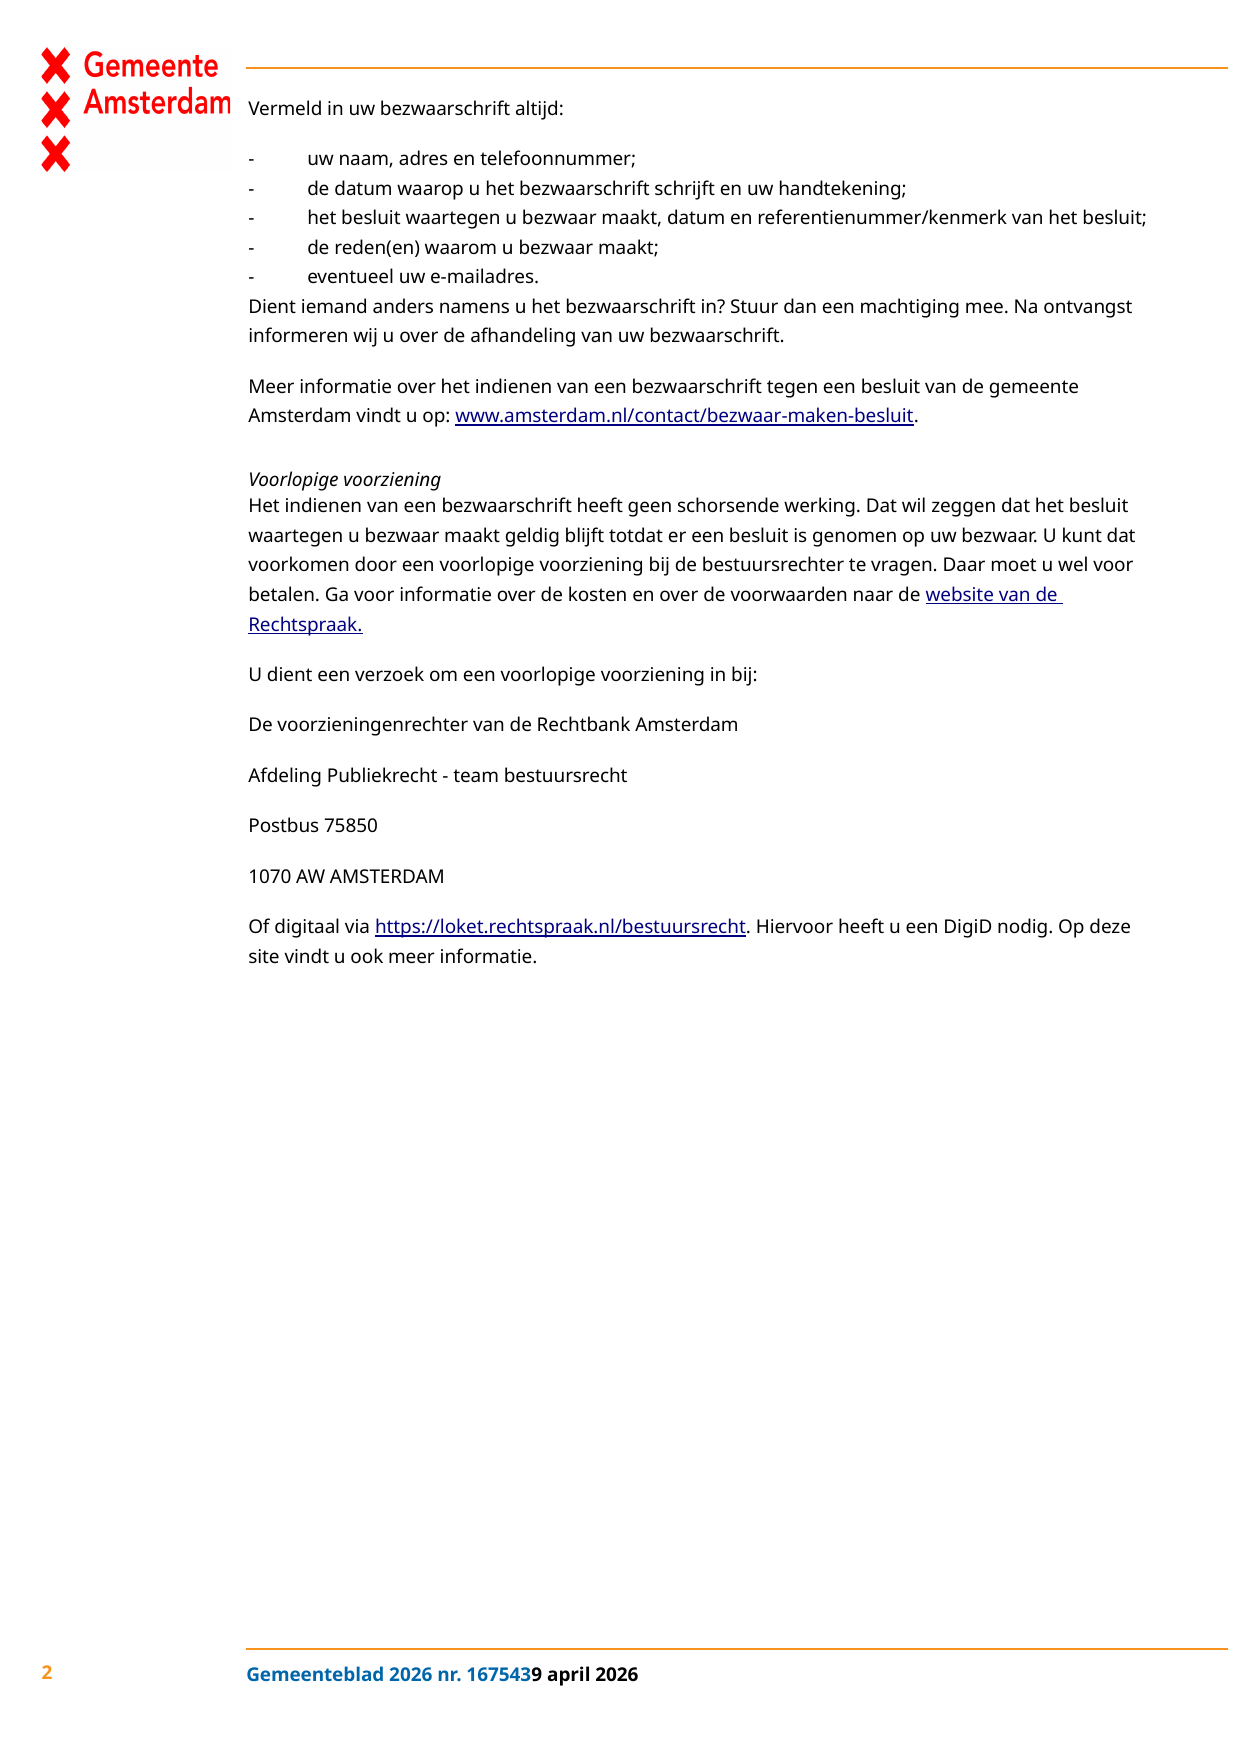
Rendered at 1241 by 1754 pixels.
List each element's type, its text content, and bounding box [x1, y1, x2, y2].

list eventueel uw e-mailadres. [248, 263, 1152, 289]
text Postbus 75850 [248, 812, 1152, 838]
text Meer informatie over het indienen van een bezwaarschrift tegen een besluit van de gemeente Amsterdam vindt u op: www.amsterdam.nl/contact/bezwaar-maken-besluit. [248, 373, 1152, 428]
text Afdeling Publiekrecht - team bestuursrecht [248, 762, 1152, 788]
list uw naam, adres en telefoonnummer; [248, 145, 1152, 171]
text Voorlopige voorziening [248, 467, 1152, 492]
text U dient een verzoek om een voorlopige voorziening in bij: [248, 661, 1152, 687]
list de reden(en) waarom u bezwaar maakt; [248, 234, 1152, 260]
list de datum waarop u het bezwaarschrift schrijft en uw handtekening; [248, 175, 1152, 201]
text Of digitaal via https://loket.rechtspraak.nl/bestuursrecht. Hiervoor heeft u een DigiD nodig. Op deze site vindt u ook meer informatie. [248, 913, 1152, 968]
text Dient iemand anders namens u het bezwaarschrift in? Stuur dan een machtiging mee. Na ontvangst informeren wij u over de afhandeling van uw bezwaarschrift. [248, 293, 1152, 348]
text Vermeld in uw bezwaarschrift altijd: [248, 95, 1152, 121]
list het besluit waartegen u bezwaar maakt, datum en referentienummer/kenmerk van het besluit; [248, 204, 1152, 230]
text Het indienen van een bezwaarschrift heeft geen schorsende werking. Dat wil zeggen dat het besluit waartegen u bezwaar maakt geldig blijft totdat er een besluit is genomen op uw bezwaar. U kunt dat voorkomen door een voorlopige voorziening bij de bestuursrechter te vragen. Daar moet u wel voor betalen. Ga voor informatie over de kosten en over de voorwaarden naar de website van de Rechtspraak. [248, 492, 1152, 636]
picture [41, 47, 231, 172]
text 1070 AW AMSTERDAM [248, 863, 1152, 888]
text De voorzieningenrechter van de Rechtbank Amsterdam [248, 712, 1152, 737]
